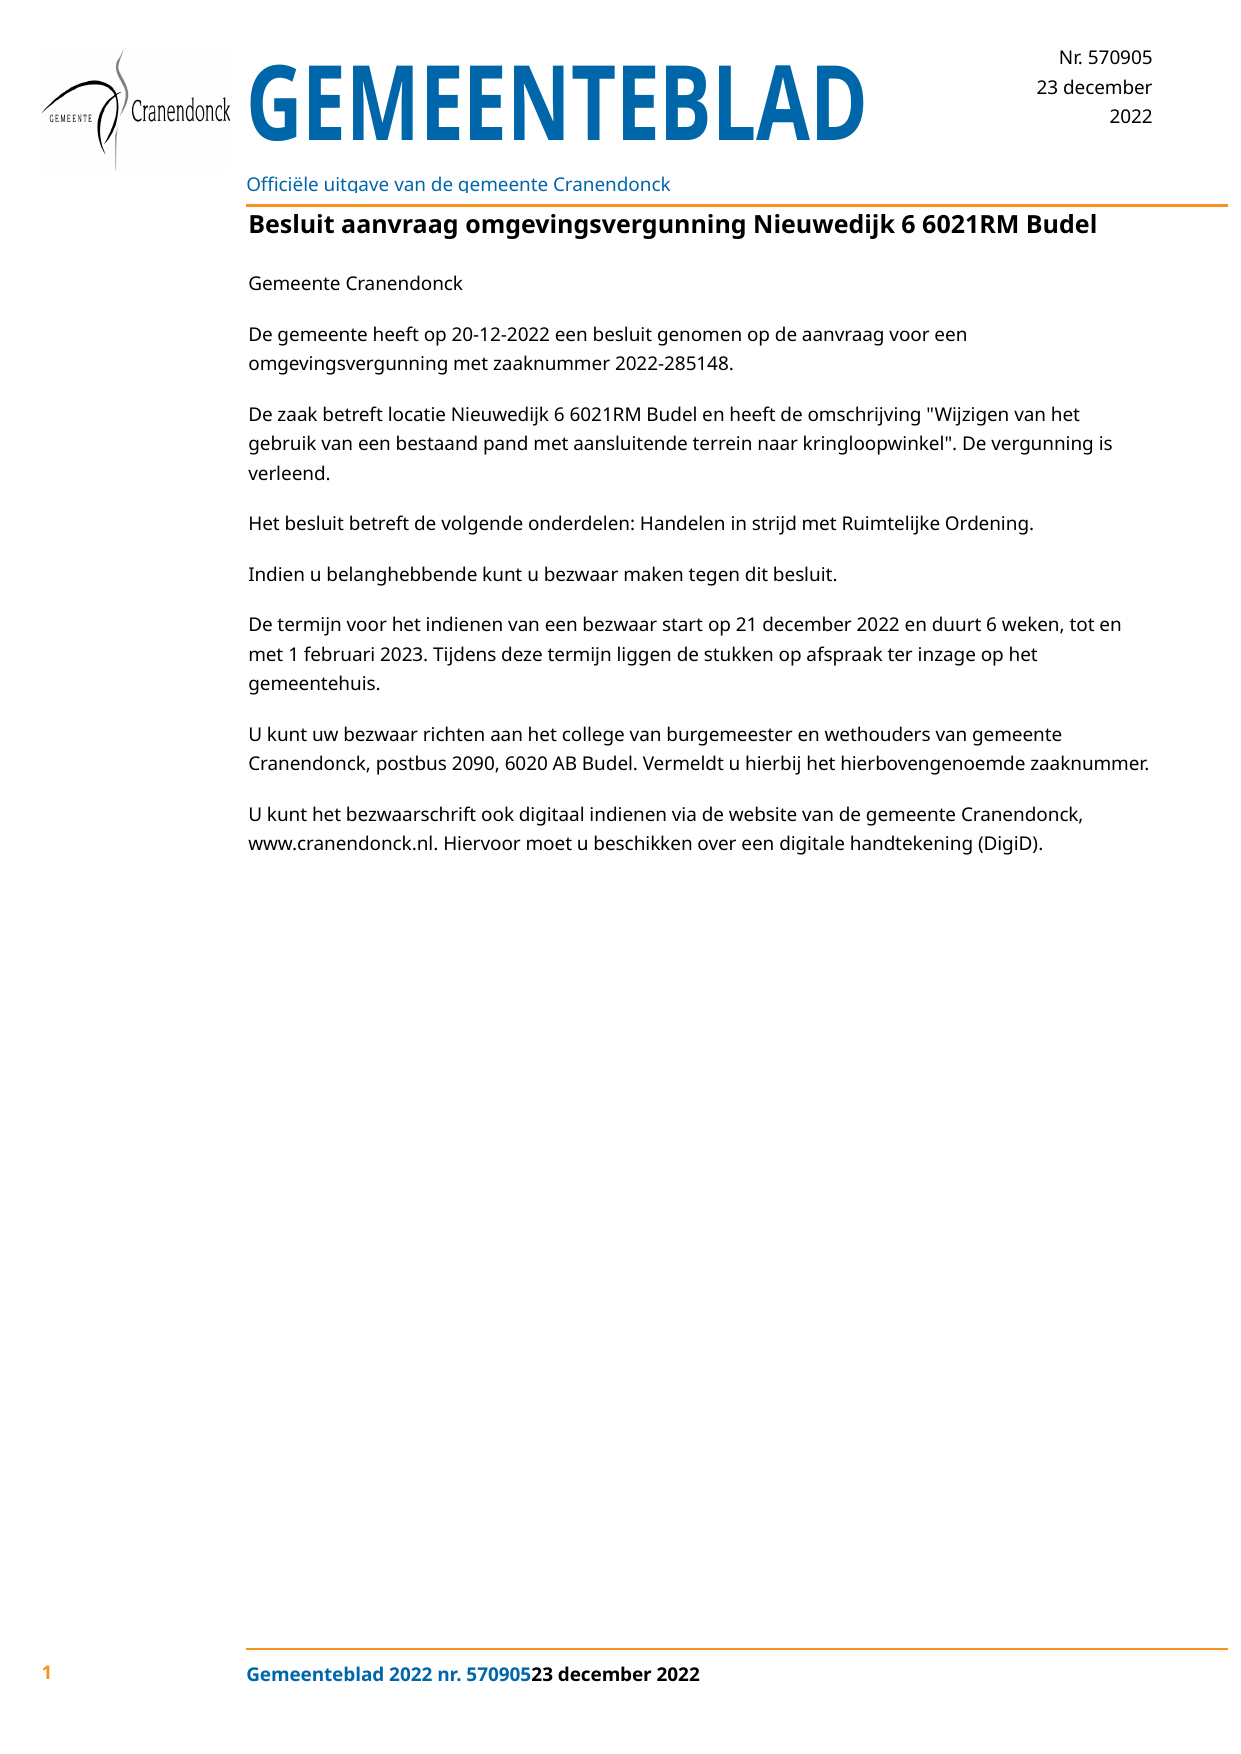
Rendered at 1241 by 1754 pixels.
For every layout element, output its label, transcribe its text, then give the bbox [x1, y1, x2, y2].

text De termijn voor het indienen van een bezwaar start op 21 december 2022 en duurt 6 weken, tot en met 1 februari 2023. Tijdens deze termijn liggen de stukken op afspraak ter inzage op het gemeentehuis. [248, 611, 1152, 696]
text De zaak betreft locatie Nieuwedijk 6 6021RM Budel en heeft de omschrijving "Wijzigen van het gebruik van een bestaand pand met aansluitende terrein naar kringloopwinkel". De vergunning is verleend. [248, 401, 1152, 486]
text Indien u belanghebbende kunt u bezwaar maken tegen dit besluit. [248, 561, 1152, 586]
text U kunt het bezwaarschrift ook digitaal indienen via de website van de gemeente Cranendonck, www.cranendonck.nl. Hiervoor moet u beschikken over een digitale handtekening (DigiD). [248, 801, 1152, 856]
text De gemeente heeft op 20-12-2022 een besluit genomen op de aanvraag voor een omgevingsvergunning met zaaknummer 2022-285148. [248, 321, 1152, 376]
text Het besluit betreft de volgende onderdelen: Handelen in strijd met Ruimtelijke Ordening. [248, 510, 1152, 536]
picture [41, 47, 231, 172]
text U kunt uw bezwaar richten aan het college van burgemeester en wethouders van gemeente Cranendonck, postbus 2090, 6020 AB Budel. Vermeldt u hierbij het hierbovengenoemde zaaknummer. [248, 721, 1152, 776]
text Gemeente Cranendonck [248, 270, 1152, 296]
text Besluit aanvraag omgevingsvergunning Nieuwedijk 6 6021RM Budel [248, 207, 1152, 241]
